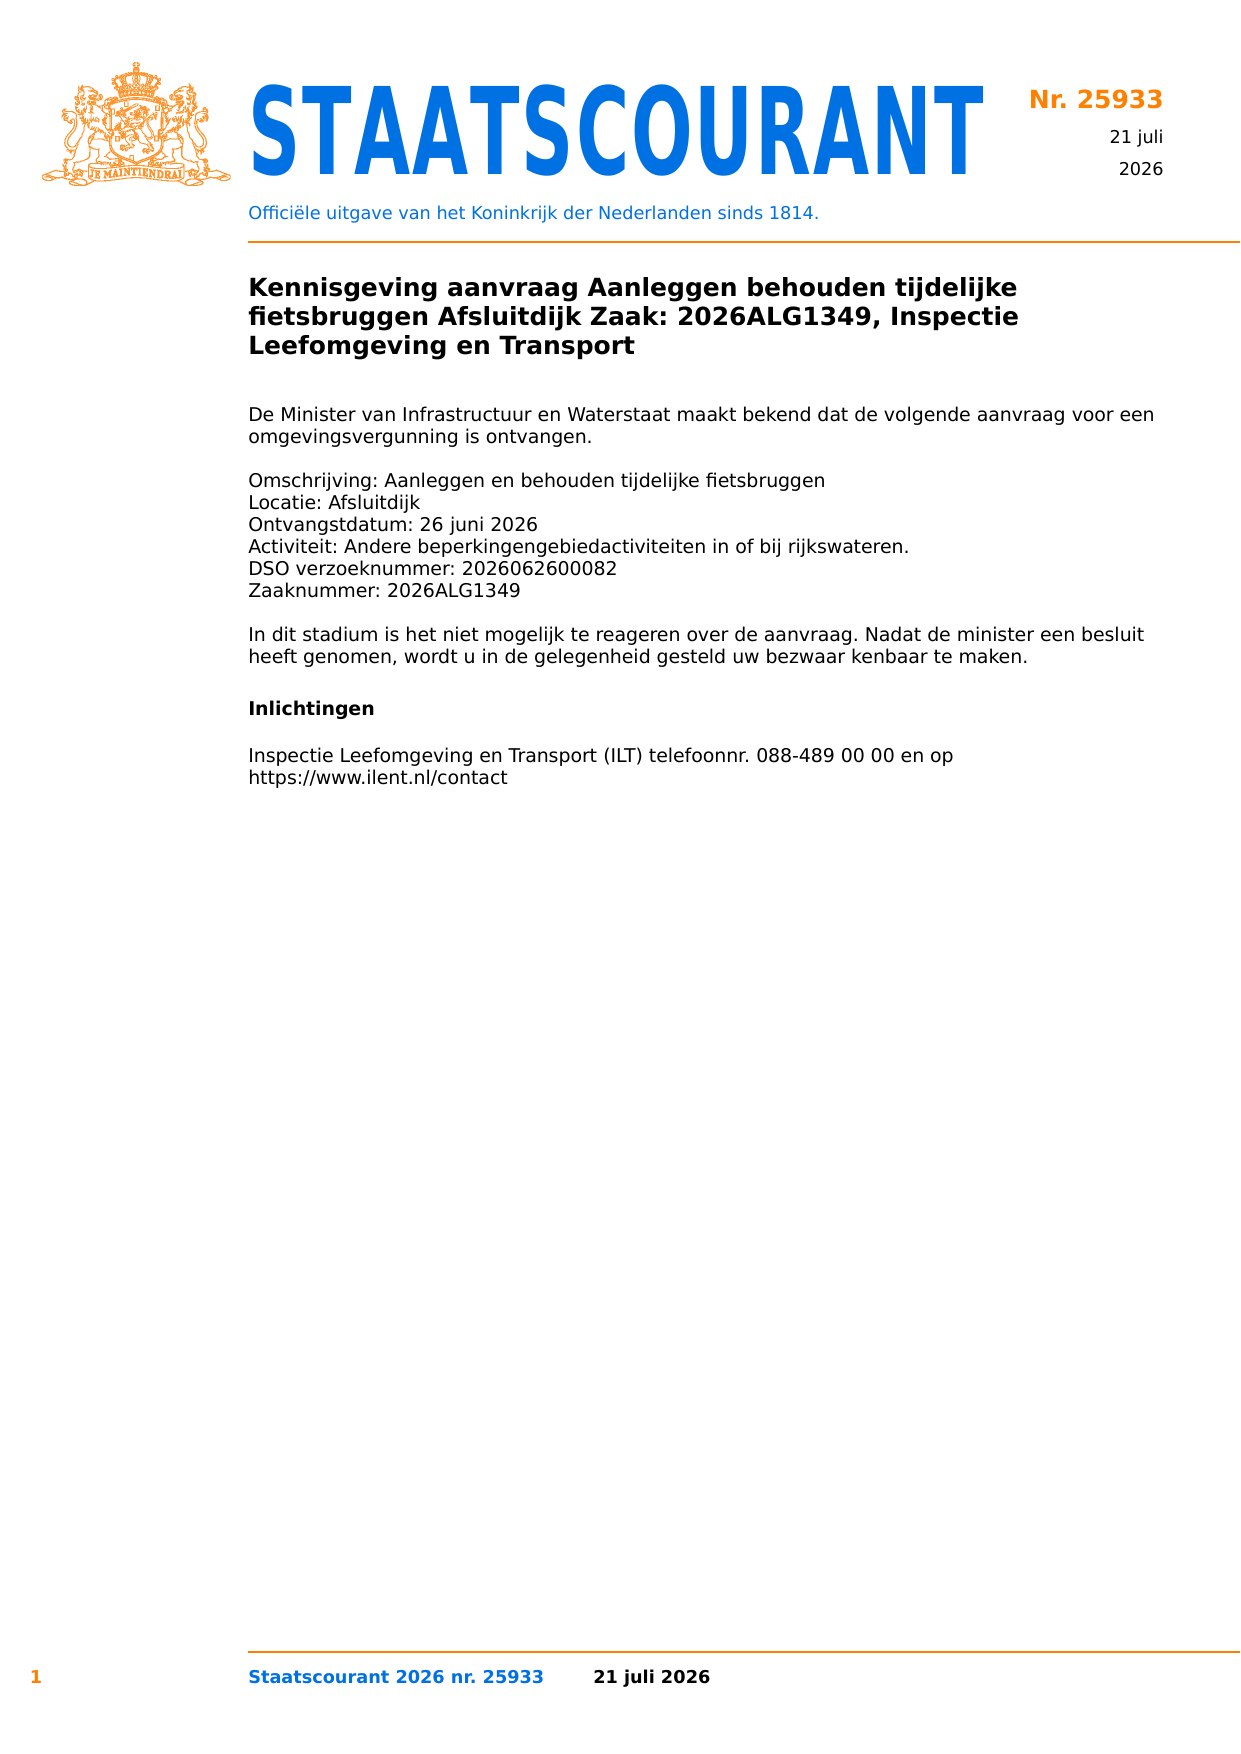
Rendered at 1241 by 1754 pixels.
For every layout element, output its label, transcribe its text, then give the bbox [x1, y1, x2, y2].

text Inspectie Leefomgeving en Transport (ILT) telefoonnr. 088-489 00 00 en op https://www.ilent.nl/contact [248, 745, 1163, 789]
text Ontvangstdatum: 26 juni 2026 [248, 514, 1163, 536]
table_header [25, 62, 248, 241]
text Omschrijving: Aanleggen en behouden tijdelijke fietsbruggen [248, 470, 1163, 492]
text In dit stadium is het niet mogelijk te reageren over de aanvraag. Nadat de minister een besluit heeft genomen, wordt u in de gelegenheid gesteld uw bezwaar kenbaar te maken. [248, 624, 1163, 668]
picture [41, 62, 231, 186]
table_cell Officiële uitgave van het Koninkrijk der Nederlanden sinds 1814. [248, 203, 1240, 241]
table_header STAATSCOURANT [248, 62, 998, 203]
text De Minister van Infrastructuur en Waterstaat maakt bekend dat de volgende aanvraag voor een omgevingsvergunning is ontvangen. [248, 404, 1163, 448]
table_cell 2026 [998, 153, 1240, 203]
text DSO verzoeknummer: 2026062600082 [248, 558, 1163, 580]
table_header Nr. 25933 [998, 62, 1240, 121]
table_cell 21 juli [998, 121, 1240, 153]
text Locatie: Afsluitdijk [248, 492, 1163, 514]
text Zaaknummer: 2026ALG1349 [248, 580, 1163, 602]
text Activiteit: Andere beperkingengebiedactiviteiten in of bij rijkswateren. [248, 536, 1163, 558]
subtitle Kennisgeving aanvraag Aanleggen behouden tijdelijke fietsbruggen Afsluitdijk Zaak: 2026ALG1349, Inspectie Leefomgeving en Transport [248, 273, 1163, 361]
subtitle Inlichtingen [248, 698, 1163, 720]
